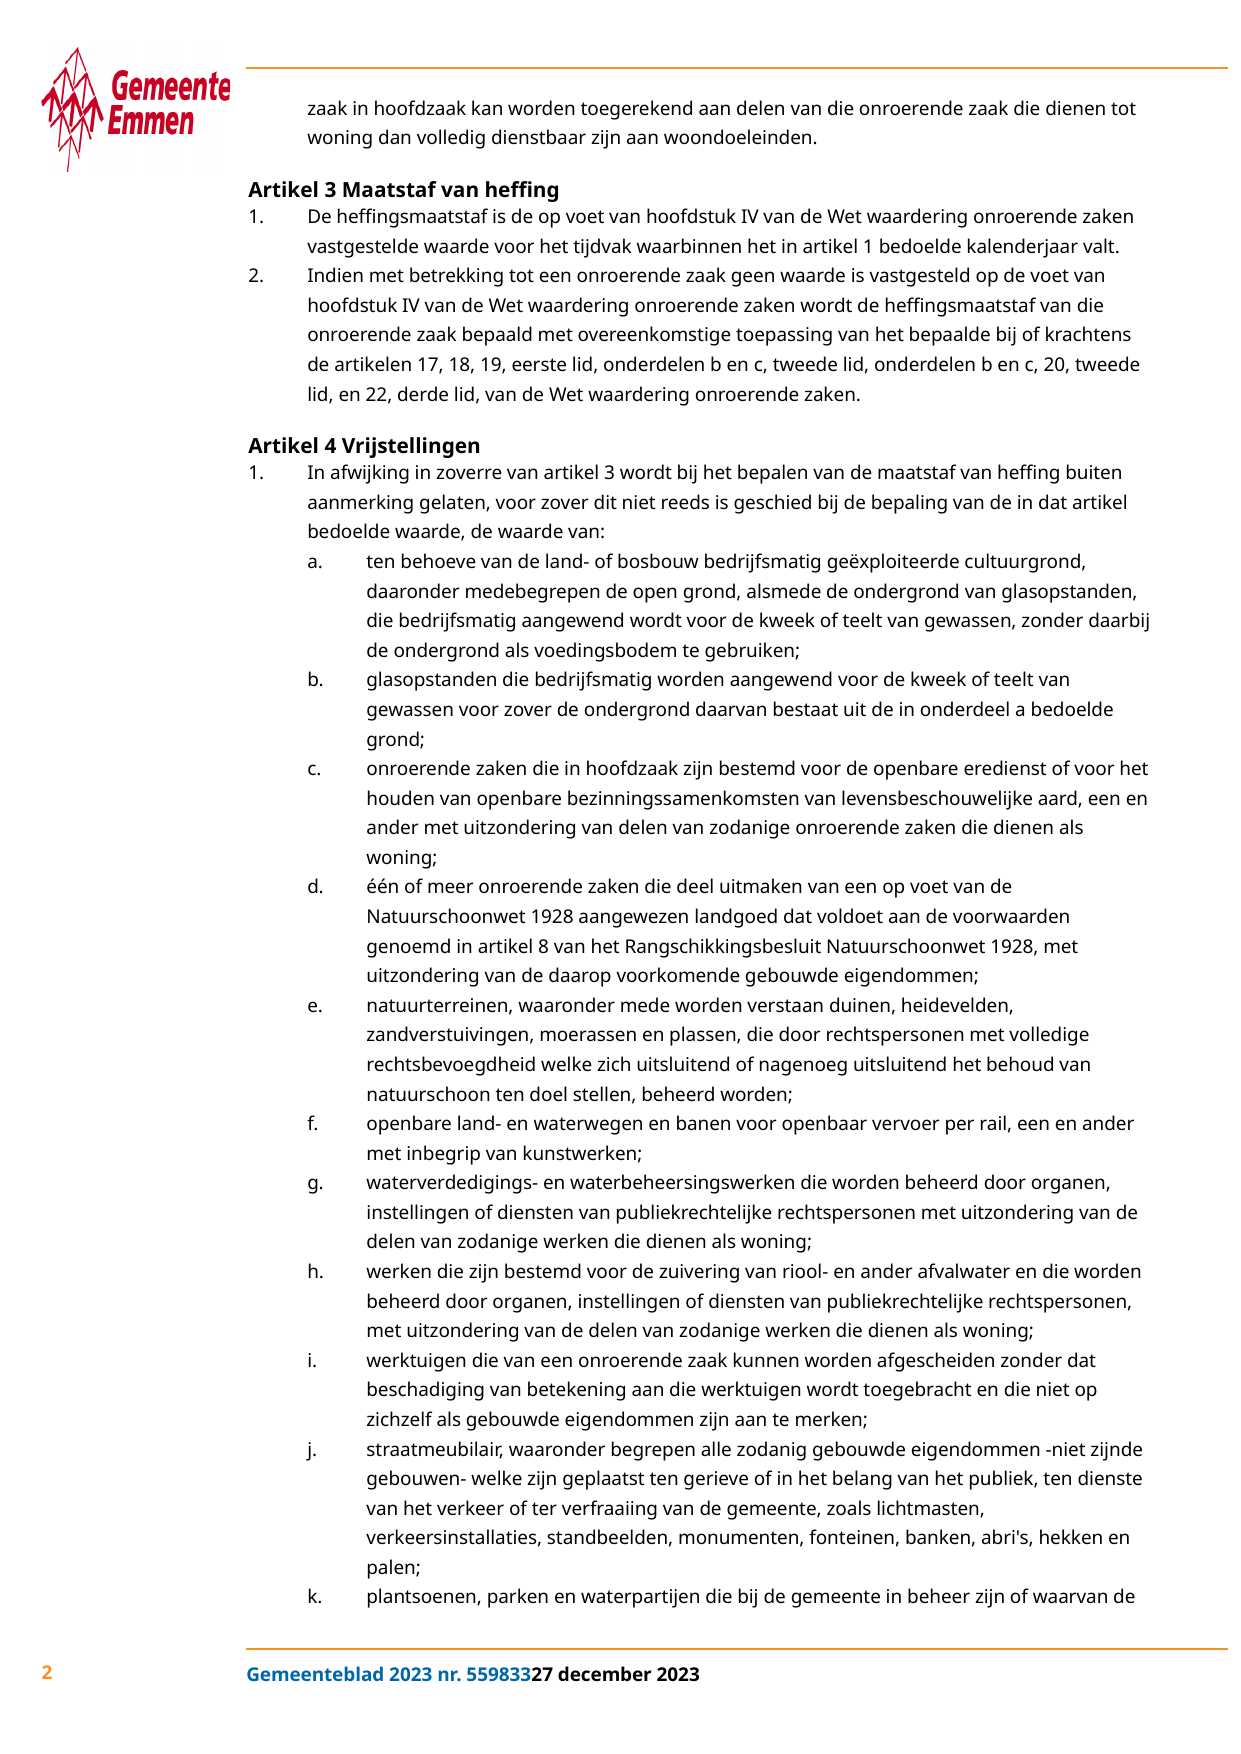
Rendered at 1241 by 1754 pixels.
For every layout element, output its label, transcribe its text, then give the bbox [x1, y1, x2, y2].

list natuurterreinen, waaronder mede worden verstaan duinen, heidevelden, zandverstuivingen, moerassen en plassen, die door rechtspersonen met volledige rechtsbevoegdheid welke zich uitsluitend of nagenoeg uitsluitend het behoud van natuurschoon ten doel stellen, beheerd worden; [307, 992, 1152, 1107]
list werktuigen die van een onroerende zaak kunnen worden afgescheiden zonder dat beschadiging van betekening aan die werktuigen wordt toegebracht en die niet op zichzelf als gebouwde eigendommen zijn aan te merken; [307, 1347, 1152, 1432]
list werken die zijn bestemd voor de zuivering van riool- en ander afvalwater en die worden beheerd door organen, instellingen of diensten van publiekrechtelijke rechtspersonen, met uitzondering van de delen van zodanige werken die dienen als woning; [307, 1258, 1152, 1343]
list ten behoeve van de land- of bosbouw bedrijfsmatig geëxploiteerde cultuurgrond, daaronder medebegrepen de open grond, alsmede de ondergrond van glasopstanden, die bedrijfsmatig aangewend wordt voor de kweek of teelt van gewassen, zonder daarbij de ondergrond als voedingsbodem te gebruiken; [307, 548, 1152, 663]
text Artikel 4 Vrijstellingen [248, 431, 1152, 459]
list Indien met betrekking tot een onroerende zaak geen waarde is vastgesteld op de voet van hoofdstuk IV van de Wet waardering onroerende zaken wordt de heffingsmaatstaf van die onroerende zaak bepaald met overeenkomstige toepassing van het bepaalde bij of krachtens de artikelen 17, 18, 19, eerste lid, onderdelen b en c, tweede lid, onderdelen b en c, 20, tweede lid, en 22, derde lid, van de Wet waardering onroerende zaken. [248, 262, 1152, 406]
list openbare land- en waterwegen en banen voor openbaar vervoer per rail, een en ander met inbegrip van kunstwerken; [307, 1110, 1152, 1166]
list straatmeubilair, waaronder begrepen alle zodanig gebouwde eigendommen -niet zijnde gebouwen- welke zijn geplaatst ten gerieve of in het belang van het publiek, ten dienste van het verkeer of ter verfraaiing van de gemeente, zoals lichtmasten, verkeersinstallaties, standbeelden, monumenten, fonteinen, banken, abri's, hekken en palen; [307, 1436, 1152, 1580]
list waterverdedigings- en waterbeheersingswerken die worden beheerd door organen, instellingen of diensten van publiekrechtelijke rechtspersonen met uitzondering van de delen van zodanige werken die dienen als woning; [307, 1169, 1152, 1254]
text Artikel 3 Maatstaf van heffing [248, 175, 1152, 203]
list zaak in hoofdzaak kan worden toegerekend aan delen van die onroerende zaak die dienen tot woning dan volledig dienstbaar zijn aan woondoeleinden. [248, 95, 1152, 150]
list In afwijking in zoverre van artikel 3 wordt bij het bepalen van de maatstaf van heffing buiten aanmerking gelaten, voor zover dit niet reeds is geschied bij de bepaling van de in dat artikel bedoelde waarde, de waarde van: [248, 459, 1152, 544]
list De heffingsmaatstaf is de op voet van hoofdstuk IV van de Wet waardering onroerende zaken vastgestelde waarde voor het tijdvak waarbinnen het in artikel 1 bedoelde kalenderjaar valt. [248, 203, 1152, 258]
list onroerende zaken die in hoofdzaak zijn bestemd voor de openbare eredienst of voor het houden van openbare bezinningssamenkomsten van levensbeschouwelijke aard, een en ander met uitzondering van delen van zodanige onroerende zaken die dienen als woning; [307, 755, 1152, 870]
list plantsoenen, parken en waterpartijen die bij de gemeente in beheer zijn of waarvan de [307, 1584, 1152, 1609]
list één of meer onroerende zaken die deel uitmaken van een op voet van de Natuurschoonwet 1928 aangewezen landgoed dat voldoet aan de voorwaarden genoemd in artikel 8 van het Rangschikkingsbesluit Natuurschoonwet 1928, met uitzondering van de daarop voorkomende gebouwde eigendommen; [307, 874, 1152, 988]
list glasopstanden die bedrijfsmatig worden aangewend voor de kweek of teelt van gewassen voor zover de ondergrond daarvan bestaat uit de in onderdeel a bedoelde grond; [307, 667, 1152, 752]
picture [41, 47, 231, 172]
